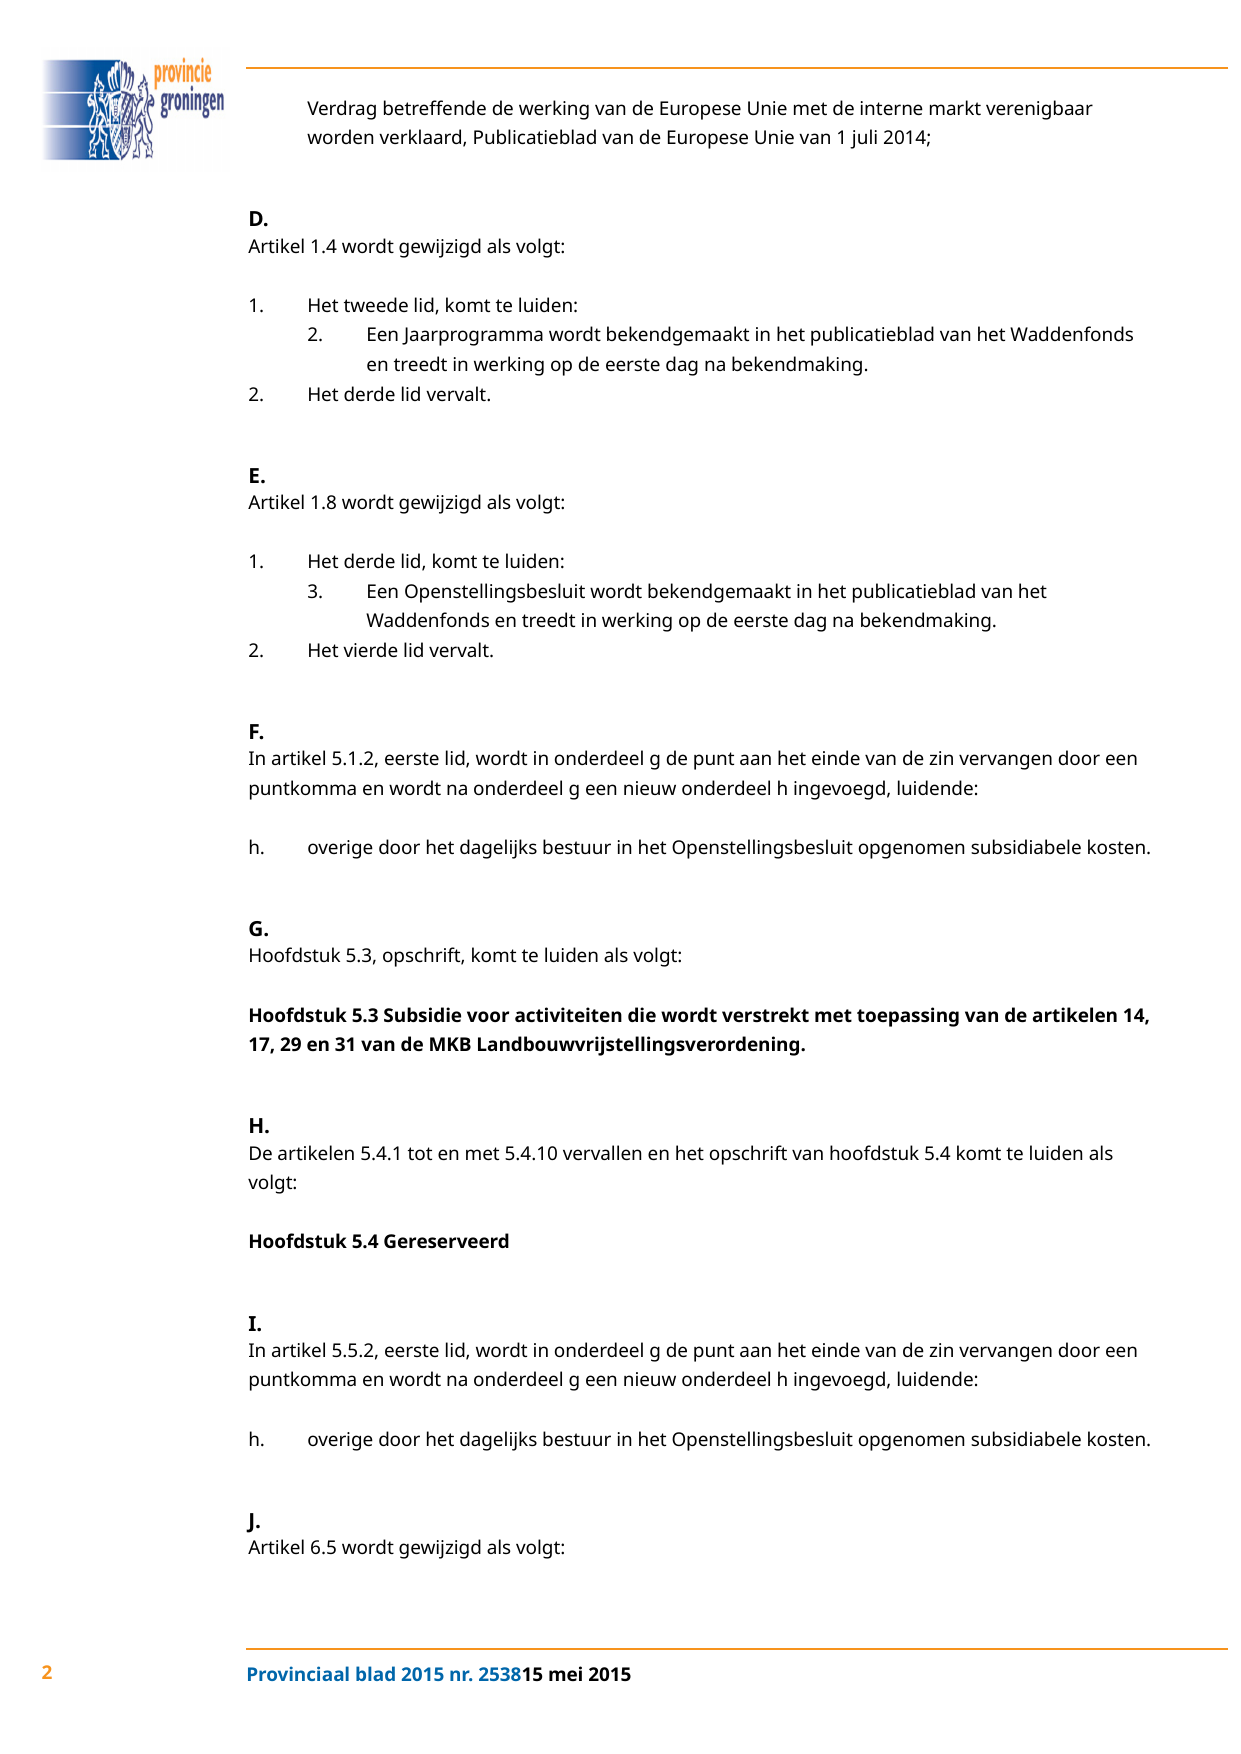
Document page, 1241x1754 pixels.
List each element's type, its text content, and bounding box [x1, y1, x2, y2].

text Hoofdstuk 5.3 Subsidie voor activiteiten die wordt verstrekt met toepassing van de artikelen 14, 17, 29 en 31 van de MKB Landbouwvrijstellingsverordening. [248, 1002, 1152, 1057]
text Artikel 1.8 wordt gewijzigd als volgt: [248, 489, 1152, 515]
text J. [248, 1506, 1152, 1534]
text Hoofdstuk 5.3, opschrift, komt te luiden als volgt: [248, 943, 1152, 968]
text I. [248, 1309, 1152, 1337]
text In artikel 5.1.2, eerste lid, wordt in onderdeel g de punt aan het einde van de zin vervangen door een puntkomma en wordt na onderdeel g een nieuw onderdeel h ingevoegd, luidende: [248, 746, 1152, 801]
text Hoofdstuk 5.4 Gereserveerd [248, 1229, 1152, 1254]
list overige door het dagelijks bestuur in het Openstellingsbesluit opgenomen subsidiabele kosten. [248, 834, 1152, 860]
list Het vierde lid vervalt. [248, 637, 1152, 663]
text Artikel 1.4 wordt gewijzigd als volgt: [248, 233, 1152, 258]
text E. [248, 461, 1152, 489]
text De artikelen 5.4.1 tot en met 5.4.10 vervallen en het opschrift van hoofdstuk 5.4 komt te luiden als volgt: [248, 1140, 1152, 1195]
text H. [248, 1111, 1152, 1140]
list Het derde lid, komt te luiden: [248, 548, 1152, 574]
text G. [248, 914, 1152, 943]
text In artikel 5.5.2, eerste lid, wordt in onderdeel g de punt aan het einde van de zin vervangen door een puntkomma en wordt na onderdeel g een nieuw onderdeel h ingevoegd, luidende: [248, 1337, 1152, 1392]
text F. [248, 717, 1152, 746]
list Een Jaarprogramma wordt bekendgemaakt in het publicatieblad van het Waddenfonds en treedt in werking op de eerste dag na bekendmaking. [307, 322, 1152, 377]
text Artikel 6.5 wordt gewijzigd als volgt: [248, 1534, 1152, 1560]
list Verdrag betreffende de werking van de Europese Unie met de interne markt verenigbaar worden verklaard, Publicatieblad van de Europese Unie van 1 juli 2014; [248, 95, 1152, 150]
picture [41, 47, 231, 172]
text D. [248, 204, 1152, 233]
list overige door het dagelijks bestuur in het Openstellingsbesluit opgenomen subsidiabele kosten. [248, 1426, 1152, 1452]
list Het derde lid vervalt. [248, 381, 1152, 406]
list Een Openstellingsbesluit wordt bekendgemaakt in het publicatieblad van het Waddenfonds en treedt in werking op de eerste dag na bekendmaking. [307, 578, 1152, 633]
list Het tweede lid, komt te luiden: [248, 292, 1152, 318]
